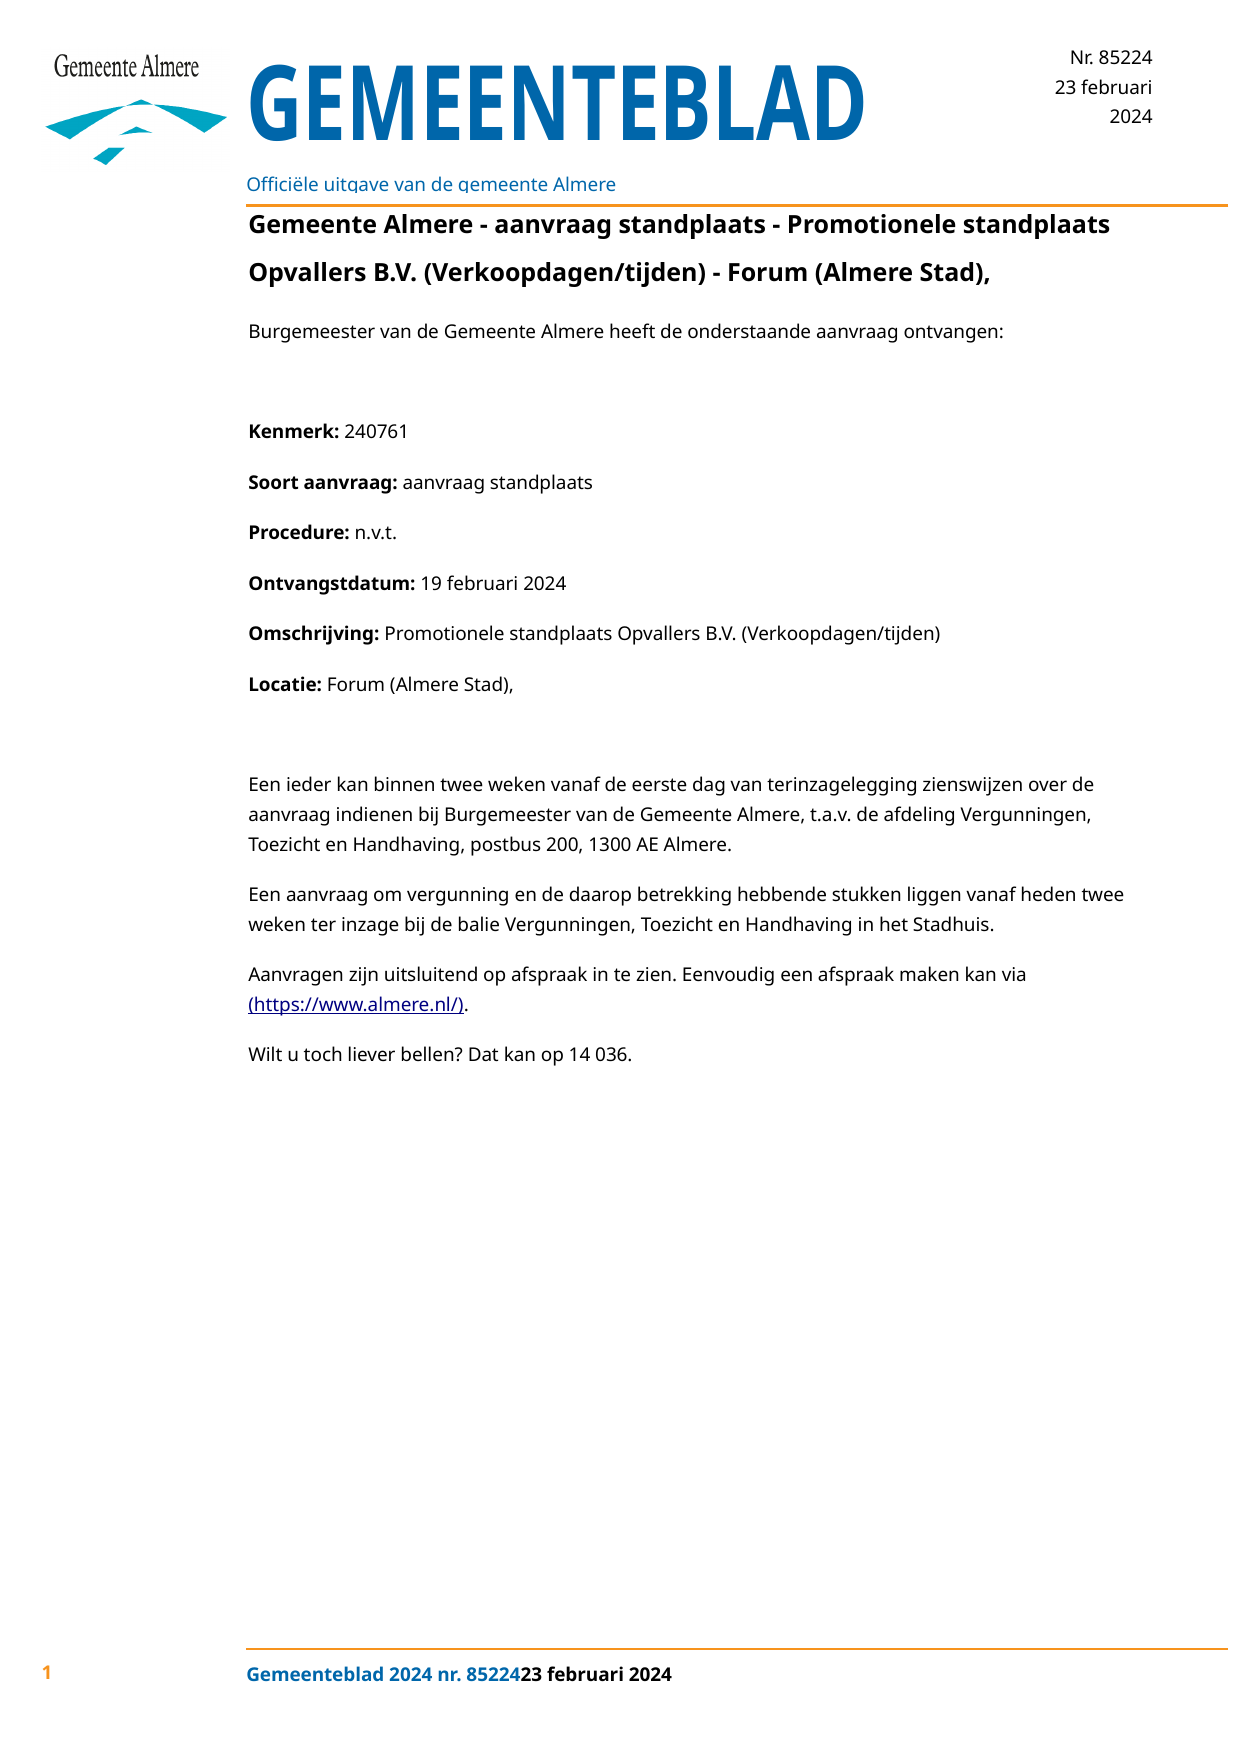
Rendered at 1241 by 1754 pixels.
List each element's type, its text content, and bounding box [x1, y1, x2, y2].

text Locatie: Forum (Almere Stad), [248, 671, 1152, 697]
text Ontvangstdatum: 19 februari 2024 [248, 570, 1152, 596]
text Wilt u toch liever bellen? Dat kan op 14 036. [248, 1041, 1152, 1067]
text Gemeente Almere - aanvraag standplaats - Promotionele standplaats Opvallers B.V. (Verkoopdagen/tijden) - Forum (Almere Stad), [248, 207, 1152, 288]
text Soort aanvraag: aanvraag standplaats [248, 469, 1152, 495]
text Omschrijving: Promotionele standplaats Opvallers B.V. (Verkoopdagen/tijden) [248, 620, 1152, 646]
text Kenmerk: 240761 [248, 419, 1152, 444]
text Burgemeester van de Gemeente Almere heeft de onderstaande aanvraag ontvangen: [248, 318, 1152, 344]
text Procedure: n.v.t. [248, 519, 1152, 545]
text Een ieder kan binnen twee weken vanaf de eerste dag van terinzagelegging zienswijzen over de aanvraag indienen bij Burgemeester van de Gemeente Almere, t.a.v. de afdeling Vergunningen, Toezicht en Handhaving, postbus 200, 1300 AE Almere. [248, 772, 1152, 857]
picture [41, 47, 231, 172]
text Een aanvraag om vergunning en de daarop betrekking hebbende stukken liggen vanaf heden twee weken ter inzage bij de balie Vergunningen, Toezicht en Handhaving in het Stadhuis. [248, 881, 1152, 937]
text Aanvragen zijn uitsluitend op afspraak in te zien. Eenvoudig een afspraak maken kan via (https://www.almere.nl/). [248, 961, 1152, 1017]
